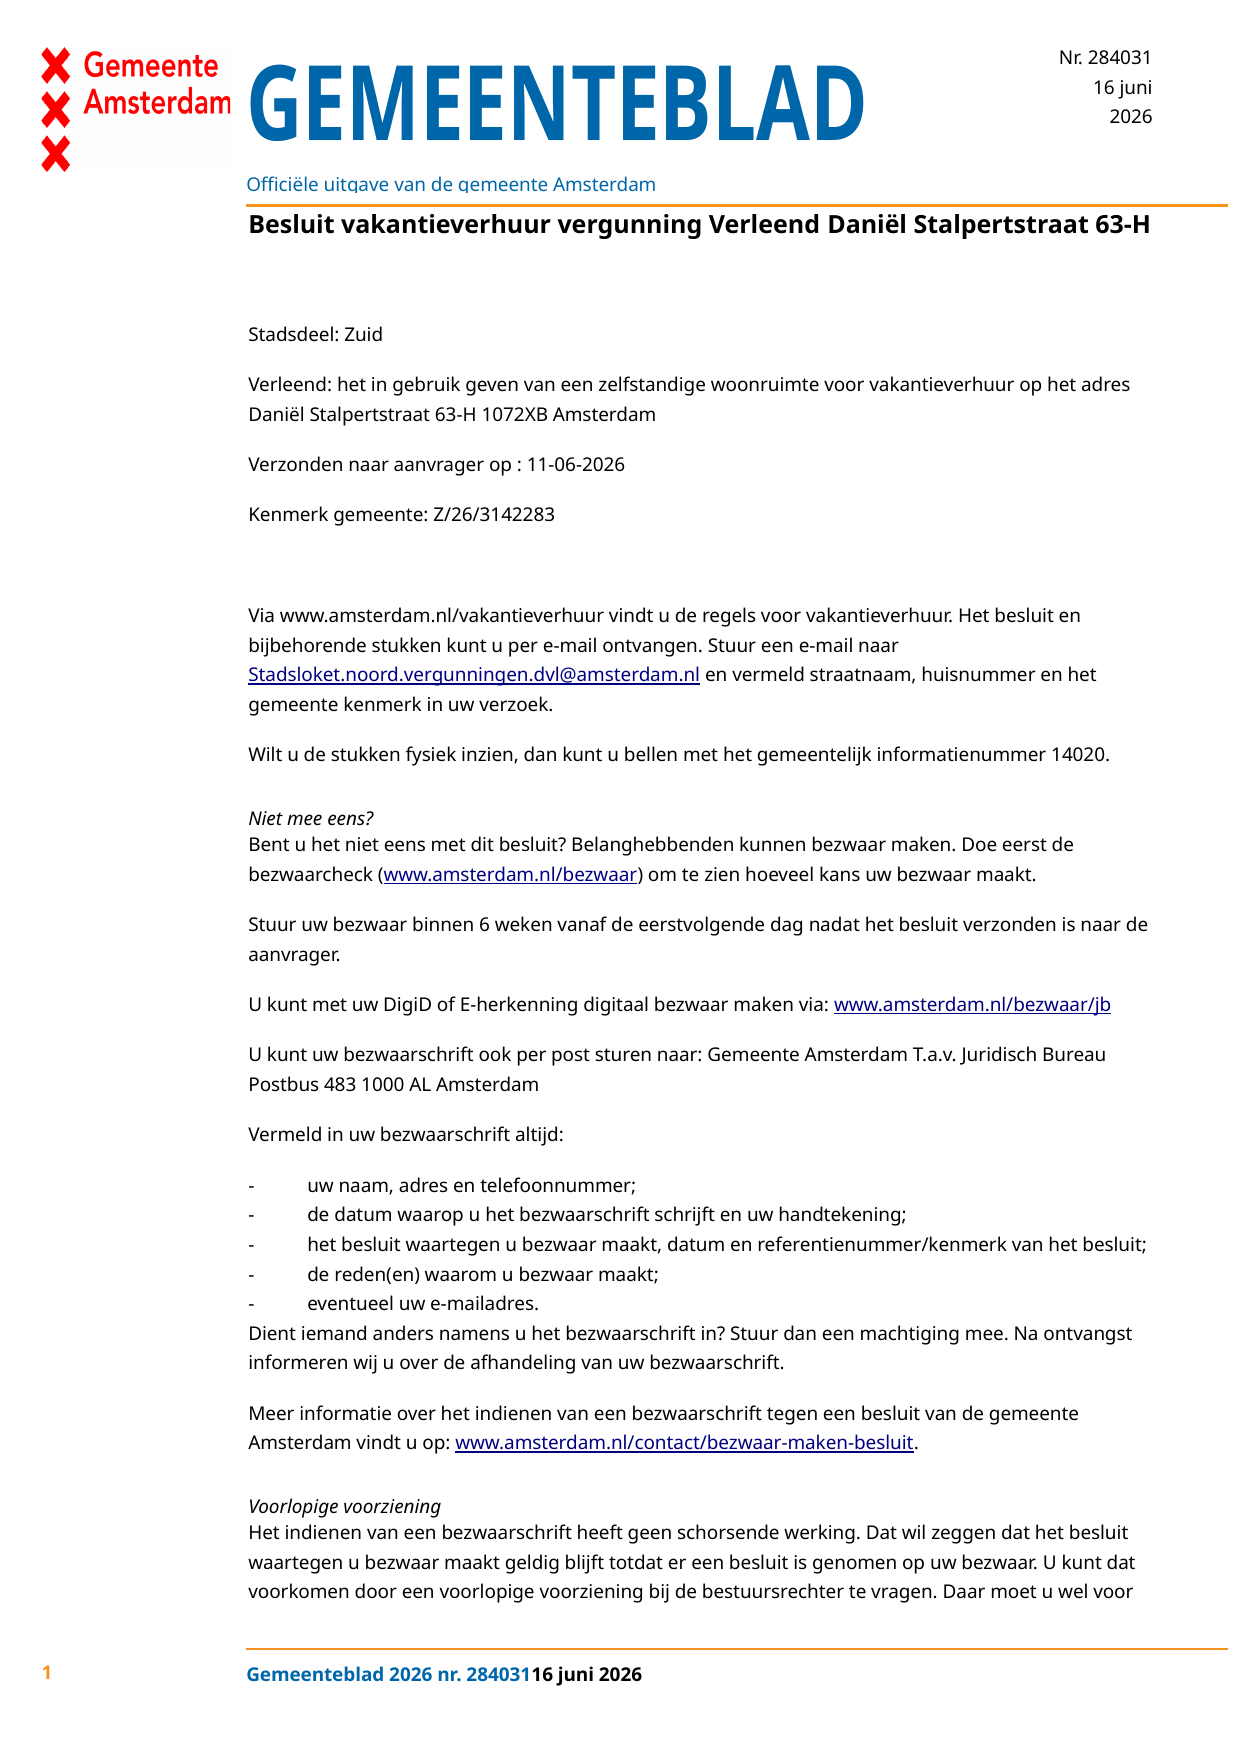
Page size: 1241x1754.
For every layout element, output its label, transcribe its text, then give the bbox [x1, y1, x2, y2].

text Voorlopige voorziening [248, 1493, 1152, 1519]
text Via www.amsterdam.nl/vakantieverhuur vindt u de regels voor vakantieverhuur. Het besluit en bijbehorende stukken kunt u per e-mail ontvangen. Stuur een e-mail naar Stadsloket.noord.vergunningen.dvl@amsterdam.nl en vermeld straatnaam, huisnummer en het gemeente kenmerk in uw verzoek. [248, 602, 1152, 717]
text Besluit vakantieverhuur vergunning Verleend Daniël Stalpertstraat 63-H [248, 207, 1152, 241]
text Stuur uw bezwaar binnen 6 weken vanaf de eerstvolgende dag nadat het besluit verzonden is naar de aanvrager. [248, 911, 1152, 967]
text U kunt met uw DigiD of E-herkenning digitaal bezwaar maken via: www.amsterdam.nl/bezwaar/jb [248, 991, 1152, 1017]
text Niet mee eens? [248, 806, 1152, 831]
text Verleend: het in gebruik geven van een zelfstandige woonruimte voor vakantieverhuur op het adres Daniël Stalpertstraat 63-H 1072XB Amsterdam [248, 371, 1152, 426]
list eventueel uw e-mailadres. [248, 1290, 1152, 1316]
text U kunt uw bezwaarschrift ook per post sturen naar: Gemeente Amsterdam T.a.v. Juridisch Bureau Postbus 483 1000 AL Amsterdam [248, 1042, 1152, 1097]
list uw naam, adres en telefoonnummer; [248, 1172, 1152, 1198]
text Dient iemand anders namens u het bezwaarschrift in? Stuur dan een machtiging mee. Na ontvangst informeren wij u over de afhandeling van uw bezwaarschrift. [248, 1320, 1152, 1375]
picture [41, 47, 231, 172]
text Stadsdeel: Zuid [248, 321, 1152, 346]
text Wilt u de stukken fysiek inzien, dan kunt u bellen met het gemeentelijk informatienummer 14020. [248, 742, 1152, 767]
text Vermeld in uw bezwaarschrift altijd: [248, 1122, 1152, 1147]
list het besluit waartegen u bezwaar maakt, datum en referentienummer/kenmerk van het besluit; [248, 1231, 1152, 1257]
text Kenmerk gemeente: Z/26/3142283 [248, 502, 1152, 527]
text Het indienen van een bezwaarschrift heeft geen schorsende werking. Dat wil zeggen dat het besluit waartegen u bezwaar maakt geldig blijft totdat er een besluit is genomen op uw bezwaar. U kunt dat voorkomen door een voorlopige voorziening bij de bestuursrechter te vragen. Daar moet u wel voor [248, 1519, 1152, 1604]
list de datum waarop u het bezwaarschrift schrijft en uw handtekening; [248, 1202, 1152, 1227]
text Bent u het niet eens met dit besluit? Belanghebbenden kunnen bezwaar maken. Doe eerst de bezwaarcheck (www.amsterdam.nl/bezwaar) om te zien hoeveel kans uw bezwaar maakt. [248, 831, 1152, 887]
text Verzonden naar aanvrager op : 11-06-2026 [248, 451, 1152, 477]
list de reden(en) waarom u bezwaar maakt; [248, 1261, 1152, 1287]
text Meer informatie over het indienen van een bezwaarschrift tegen een besluit van de gemeente Amsterdam vindt u op: www.amsterdam.nl/contact/bezwaar-maken-besluit. [248, 1400, 1152, 1455]
